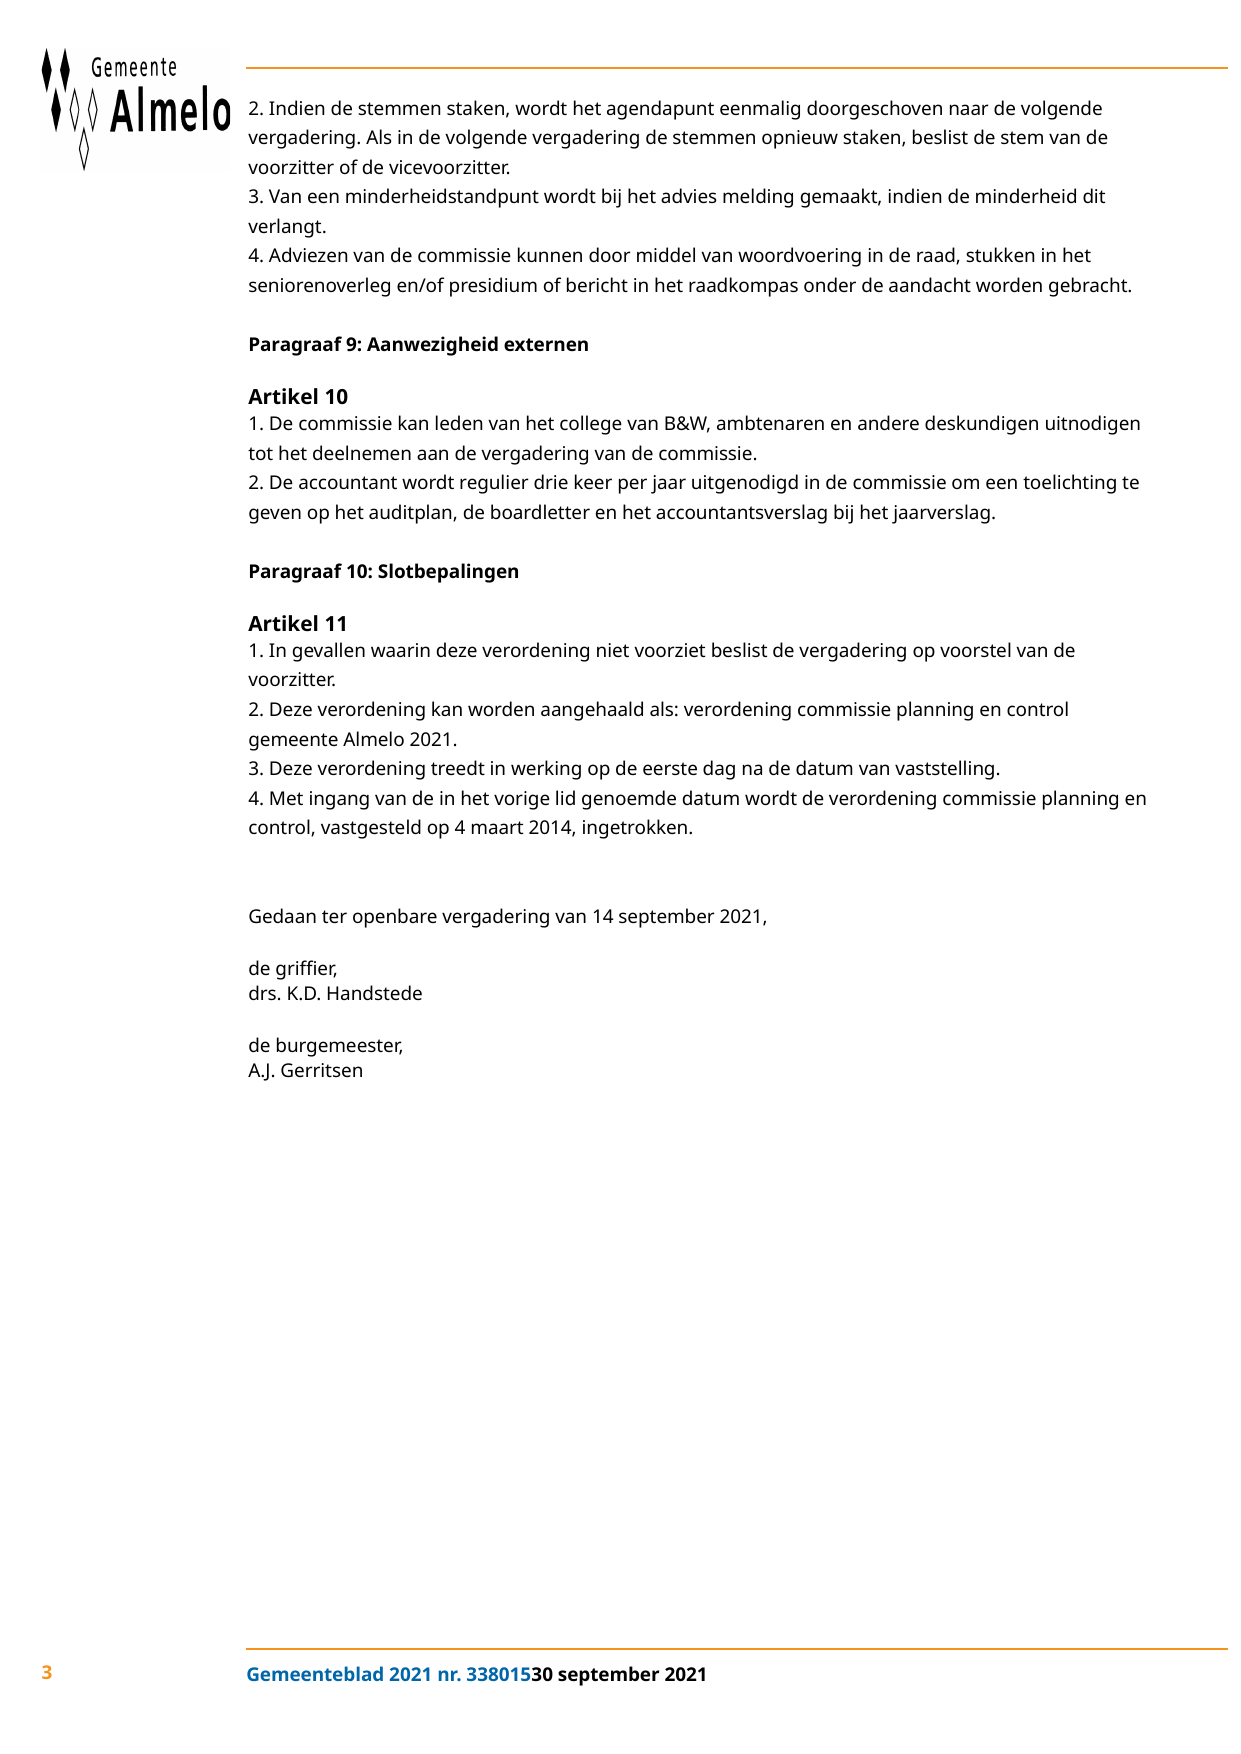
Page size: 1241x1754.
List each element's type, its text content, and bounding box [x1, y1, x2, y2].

text Artikel 11 [248, 609, 1152, 637]
text de burgemeester, [248, 1032, 1152, 1058]
text A.J. Gerritsen [248, 1058, 1152, 1083]
text Paragraaf 9: Aanwezigheid externen [248, 331, 1152, 357]
text 1. De commissie kan leden van het college van B&W, ambtenaren en andere deskundigen uitnodigen tot het deelnemen aan de vergadering van de commissie. [248, 410, 1152, 466]
text Paragraaf 10: Slotbepalingen [248, 558, 1152, 584]
picture [41, 47, 231, 172]
text 2. Deze verordening kan worden aangehaald als: verordening commissie planning en control gemeente Almelo 2021. [248, 696, 1152, 752]
text Artikel 10 [248, 382, 1152, 410]
text 3. Van een minderheidstandpunt wordt bij het advies melding gemaakt, indien de minderheid dit verlangt. [248, 183, 1152, 239]
text de griffier, [248, 955, 1152, 981]
text drs. K.D. Handstede [248, 981, 1152, 1006]
text 1. In gevallen waarin deze verordening niet voorziet beslist de vergadering op voorstel van de voorzitter. [248, 637, 1152, 692]
text 2. Indien de stemmen staken, wordt het agendapunt eenmalig doorgeschoven naar de volgende vergadering. Als in de volgende vergadering de stemmen opnieuw staken, beslist de stem van de voorzitter of de vicevoorzitter. [248, 95, 1152, 180]
text 4. Adviezen van de commissie kunnen door middel van woordvoering in de raad, stukken in het seniorenoverleg en/of presidium of bericht in het raadkompas onder de aandacht worden gebracht. [248, 243, 1152, 298]
text 3. Deze verordening treedt in werking op de eerste dag na de datum van vaststelling. [248, 755, 1152, 781]
text Gedaan ter openbare vergadering van 14 september 2021, [248, 903, 1152, 929]
text 4. Met ingang van de in het vorige lid genoemde datum wordt de verordening commissie planning en control, vastgesteld op 4 maart 2014, ingetrokken. [248, 785, 1152, 840]
text 2. De accountant wordt regulier drie keer per jaar uitgenodigd in de commissie om een toelichting te geven op het auditplan, de boardletter en het accountantsverslag bij het jaarverslag. [248, 469, 1152, 525]
